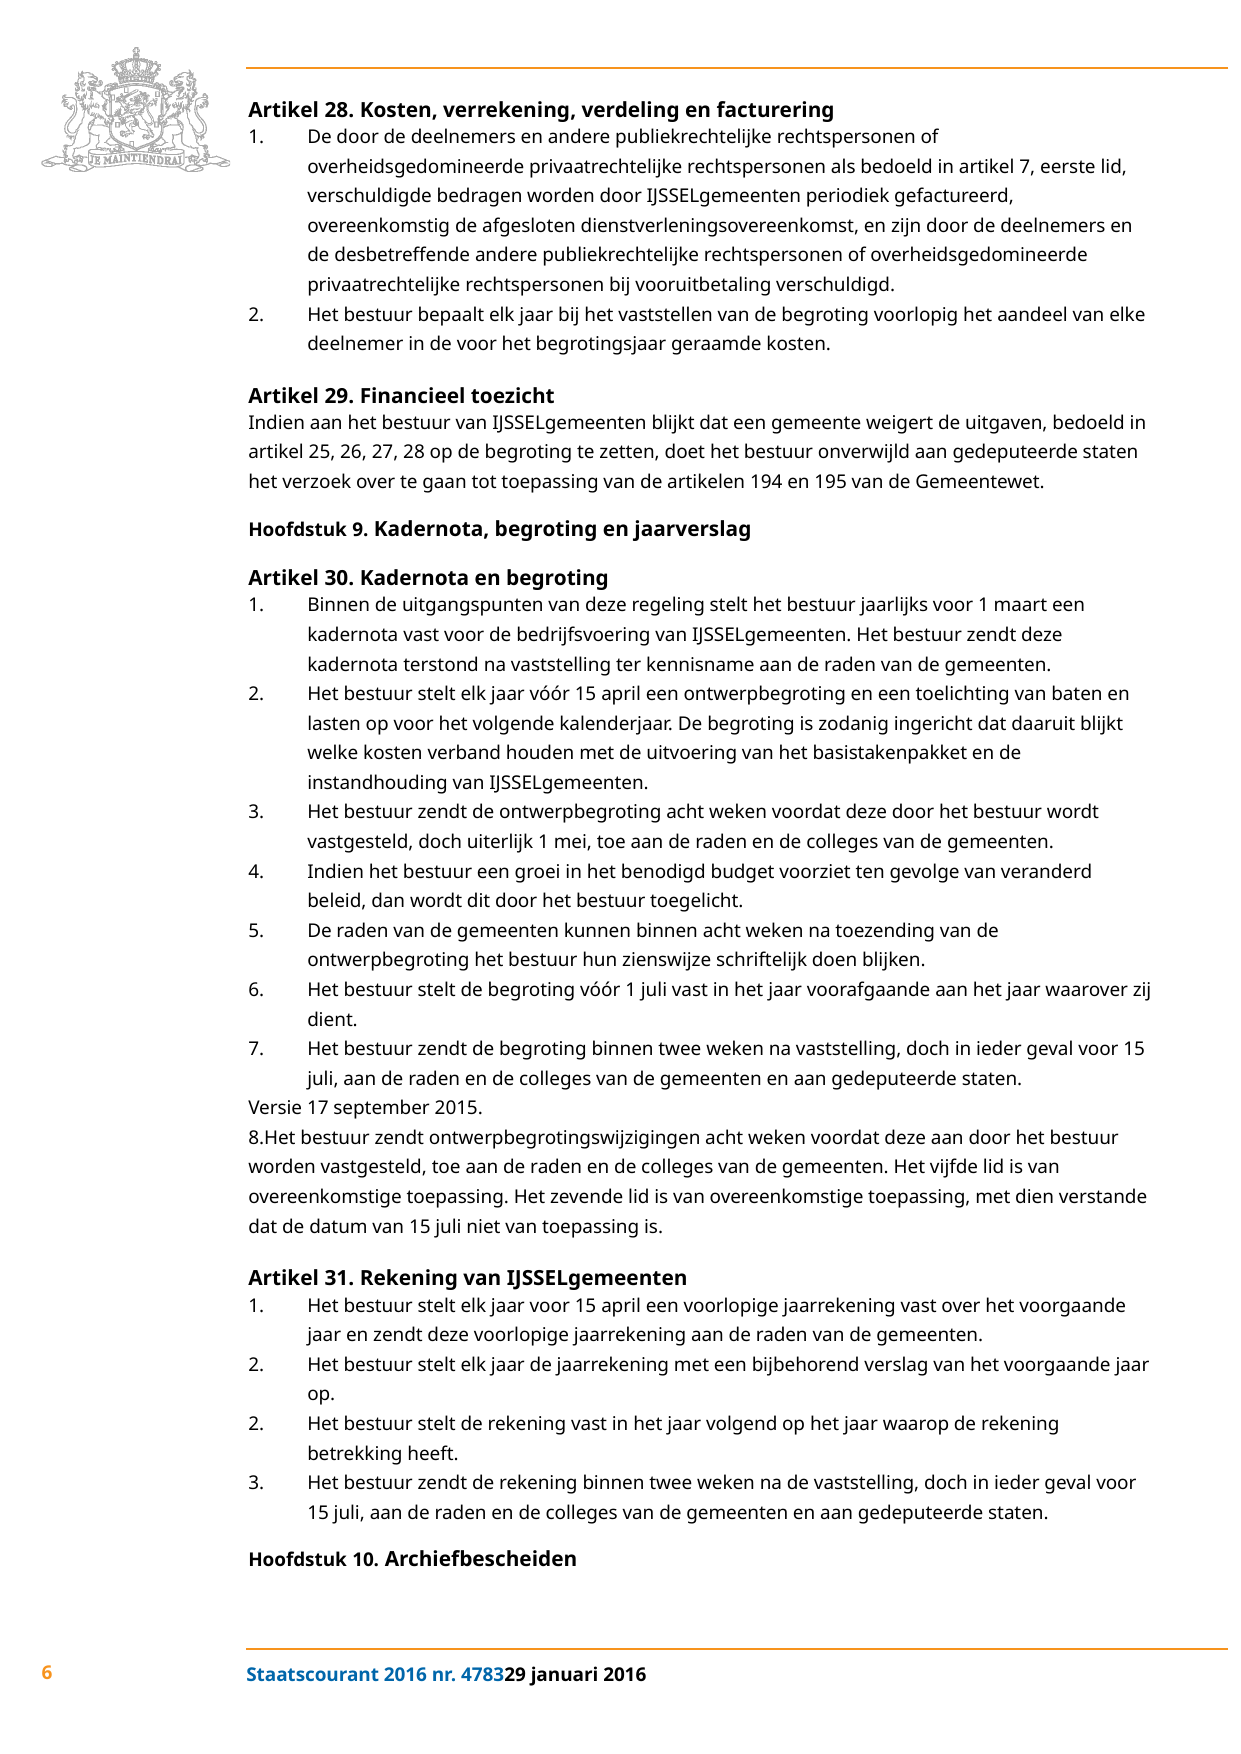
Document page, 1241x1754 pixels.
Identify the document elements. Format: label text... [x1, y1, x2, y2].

text Artikel 31. Rekening van IJSSELgemeenten [248, 1263, 1152, 1292]
list Binnen de uitgangspunten van deze regeling stelt het bestuur jaarlijks voor 1 maart een kadernota vast voor de bedrijfsvoering van IJSSELgemeenten. Het bestuur zendt deze kadernota terstond na vaststelling ter kennisname aan de raden van de gemeenten. [248, 592, 1152, 677]
list De door de deelnemers en andere publiekrechtelijke rechtspersonen of overheidsgedomineerde privaatrechtelijke rechtspersonen als bedoeld in artikel 7, eerste lid, verschuldigde bedragen worden door IJSSELgemeenten periodiek gefactureerd, overeenkomstig de afgesloten dienstverleningsovereenkomst, en zijn door de deelnemers en de desbetreffende andere publiekrechtelijke rechtspersonen of overheidsgedomineerde privaatrechtelijke rechtspersonen bij vooruitbetaling verschuldigd. [248, 123, 1152, 297]
text Versie 17 september 2015. [248, 1094, 1152, 1120]
text Indien aan het bestuur van IJSSELgemeenten blijkt dat een gemeente weigert de uitgaven, bedoeld in artikel 25, 26, 27, 28 op de begroting te zetten, doet het bestuur onverwijld aan gedeputeerde staten het verzoek over te gaan tot toepassing van de artikelen 194 en 195 van de Gemeentewet. [248, 409, 1152, 494]
list Het bestuur bepaalt elk jaar bij het vaststellen van de begroting voorlopig het aandeel van elke deelnemer in de voor het begrotingsjaar geraamde kosten. [248, 301, 1152, 356]
list Het bestuur zendt de ontwerpbegroting acht weken voordat deze door het bestuur wordt vastgesteld, doch uiterlijk 1 mei, toe aan de raden en de colleges van de gemeenten. [248, 799, 1152, 854]
list Het bestuur zendt de rekening binnen twee weken na de vaststelling, doch in ieder geval voor 15 juli, aan de raden en de colleges van de gemeenten en aan gedeputeerde staten. [248, 1469, 1152, 1524]
text Artikel 28. Kosten, verrekening, verdeling en facturering [248, 95, 1152, 123]
list Het bestuur zendt de begroting binnen twee weken na vaststelling, doch in ieder geval voor 15 juli, aan de raden en de colleges van de gemeenten en aan gedeputeerde staten. [248, 1035, 1152, 1091]
list Het bestuur stelt elk jaar de jaarrekening met een bijbehorend verslag van het voorgaande jaar op. [248, 1351, 1152, 1406]
list Het bestuur stelt elk jaar voor 15 april een voorlopige jaarrekening vast over het voorgaande jaar en zendt deze voorlopige jaarrekening aan de raden van de gemeenten. [248, 1292, 1152, 1347]
list Het bestuur stelt de rekening vast in het jaar volgend op het jaar waarop de rekening betrekking heeft. [248, 1410, 1152, 1465]
text Artikel 29. Financieel toezicht [248, 381, 1152, 409]
text 8.Het bestuur zendt ontwerpbegrotingswijzigingen acht weken voordat deze aan door het bestuur worden vastgesteld, toe aan de raden en de colleges van de gemeenten. Het vijfde lid is van overeenkomstige toepassing. Het zevende lid is van overeenkomstige toepassing, met dien verstande dat de datum van 15 juli niet van toepassing is. [248, 1124, 1152, 1239]
list De raden van de gemeenten kunnen binnen acht weken na toezending van de ontwerpbegroting het bestuur hun zienswijze schriftelijk doen blijken. [248, 917, 1152, 972]
list Het bestuur stelt elk jaar vóór 15 april een ontwerpbegroting en een toelichting van baten en lasten op voor het volgende kalenderjaar. De begroting is zodanig ingericht dat daaruit blijkt welke kosten verband houden met de uitvoering van het basistakenpakket en de instandhouding van IJSSELgemeenten. [248, 680, 1152, 795]
list Indien het bestuur een groei in het benodigd budget voorziet ten gevolge van veranderd beleid, dan wordt dit door het bestuur toegelicht. [248, 858, 1152, 913]
picture [41, 47, 231, 172]
list Het bestuur stelt de begroting vóór 1 juli vast in het jaar voorafgaande aan het jaar waarover zij dient. [248, 976, 1152, 1032]
text Hoofdstuk 9. Kadernota, begroting en jaarverslag [248, 514, 1152, 542]
text Hoofdstuk 10. Archiefbescheiden [248, 1544, 1152, 1573]
text Artikel 30. Kadernota en begroting [248, 563, 1152, 592]
